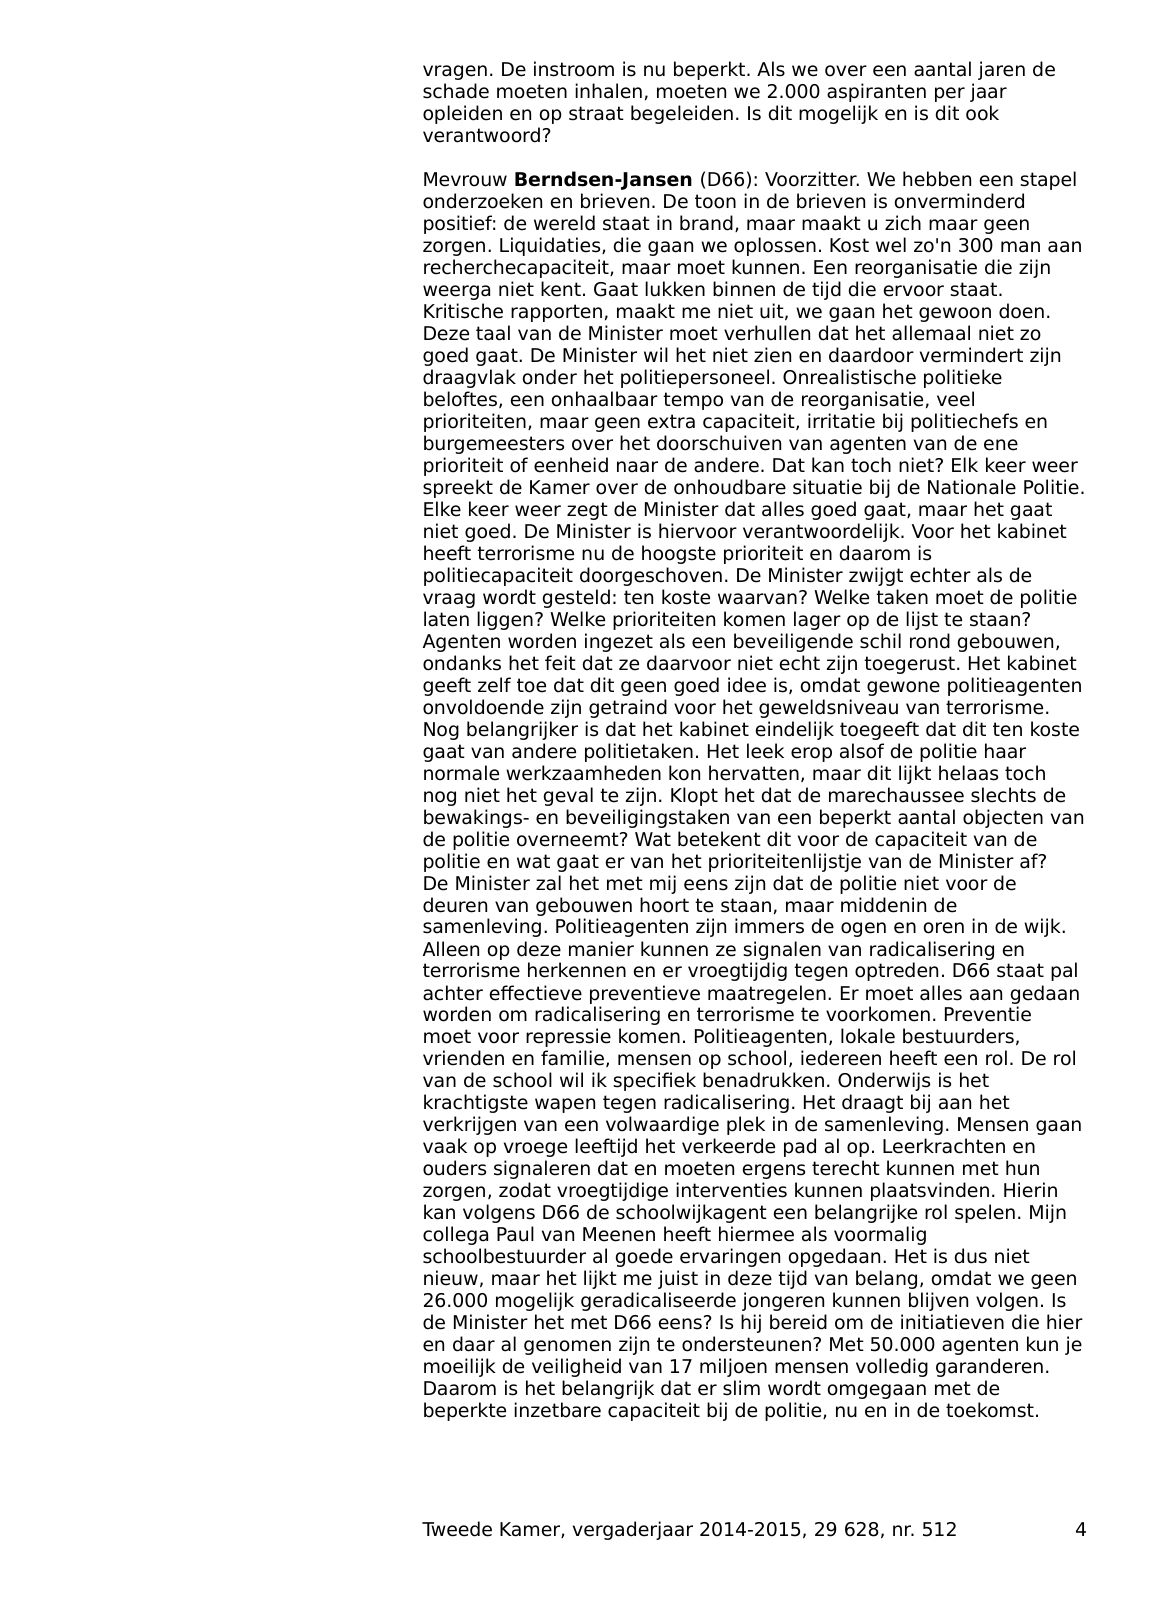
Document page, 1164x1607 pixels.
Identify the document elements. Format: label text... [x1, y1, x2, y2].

text Mevrouw Berndsen-Jansen (D66): Voorzitter. We hebben een stapel onderzoeken en brieven. De toon in de brieven is onverminderd positief: de wereld staat in brand, maar maakt u zich maar geen zorgen. Liquidaties, die gaan we oplossen. Kost wel zo'n 300 man aan recherchecapaciteit, maar moet kunnen. Een reorganisatie die zijn weerga niet kent. Gaat lukken binnen de tijd die ervoor staat. Kritische rapporten, maakt me niet uit, we gaan het gewoon doen. Deze taal van de Minister moet verhullen dat het allemaal niet zo goed gaat. De Minister wil het niet zien en daardoor vermindert zijn draagvlak onder het politiepersoneel. Onrealistische politieke beloftes, een onhaalbaar tempo van de reorganisatie, veel prioriteiten, maar geen extra capaciteit, irritatie bij politiechefs en burgemeesters over het doorschuiven van agenten van de ene prioriteit of eenheid naar de andere. Dat kan toch niet? Elk keer weer spreekt de Kamer over de onhoudbare situatie bij de Nationale Politie. Elke keer weer zegt de Minister dat alles goed gaat, maar het gaat niet goed. De Minister is hiervoor verantwoordelijk. Voor het kabinet heeft terrorisme nu de hoogste prioriteit en daarom is politiecapaciteit doorgeschoven. De Minister zwijgt echter als de vraag wordt gesteld: ten koste waarvan? Welke taken moet de politie laten liggen? Welke prioriteiten komen lager op de lijst te staan? Agenten worden ingezet als een beveiligende schil rond gebouwen, ondanks het feit dat ze daarvoor niet echt zijn toegerust. Het kabinet geeft zelf toe dat dit geen goed idee is, omdat gewone politieagenten onvoldoende zijn getraind voor het geweldsniveau van terrorisme. Nog belangrijker is dat het kabinet eindelijk toegeeft dat dit ten koste gaat van andere politietaken. Het leek erop alsof de politie haar normale werkzaamheden kon hervatten, maar dit lijkt helaas toch nog niet het geval te zijn. Klopt het dat de marechaussee slechts de bewakings- en beveiligingstaken van een beperkt aantal objecten van de politie overneemt? Wat betekent dit voor de capaciteit van de politie en wat gaat er van het prioriteitenlijstje van de Minister af? [422, 169, 1087, 872]
text vragen. De instroom is nu beperkt. Als we over een aantal jaren de schade moeten inhalen, moeten we 2.000 aspiranten per jaar opleiden en op straat begeleiden. Is dit mogelijk en is dit ook verantwoord? [422, 59, 1087, 147]
text De Minister zal het met mij eens zijn dat de politie niet voor de deuren van gebouwen hoort te staan, maar middenin de samenleving. Politieagenten zijn immers de ogen en oren in de wijk. Alleen op deze manier kunnen ze signalen van radicalisering en terrorisme herkennen en er vroegtijdig tegen optreden. D66 staat pal achter effectieve preventieve maatregelen. Er moet alles aan gedaan worden om radicalisering en terrorisme te voorkomen. Preventie moet voor repressie komen. Politieagenten, lokale bestuurders, vrienden en familie, mensen op school, iedereen heeft een rol. De rol van de school wil ik specifiek benadrukken. Onderwijs is het krachtigste wapen tegen radicalisering. Het draagt bij aan het verkrijgen van een volwaardige plek in de samenleving. Mensen gaan vaak op vroege leeftijd het verkeerde pad al op. Leerkrachten en ouders signaleren dat en moeten ergens terecht kunnen met hun zorgen, zodat vroegtijdige interventies kunnen plaatsvinden. Hierin kan volgens D66 de schoolwijkagent een belangrijke rol spelen. Mijn collega Paul van Meenen heeft hiermee als voormalig schoolbestuurder al goede ervaringen opgedaan. Het is dus niet nieuw, maar het lijkt me juist in deze tijd van belang, omdat we geen 26.000 mogelijk geradicaliseerde jongeren kunnen blijven volgen. Is de Minister het met D66 eens? Is hij bereid om de initiatieven die hier en daar al genomen zijn te ondersteunen? Met 50.000 agenten kun je moeilijk de veiligheid van 17 miljoen mensen volledig garanderen. Daarom is het belangrijk dat er slim wordt omgegaan met de beperkte inzetbare capaciteit bij de politie, nu en in de toekomst. [422, 872, 1087, 1422]
